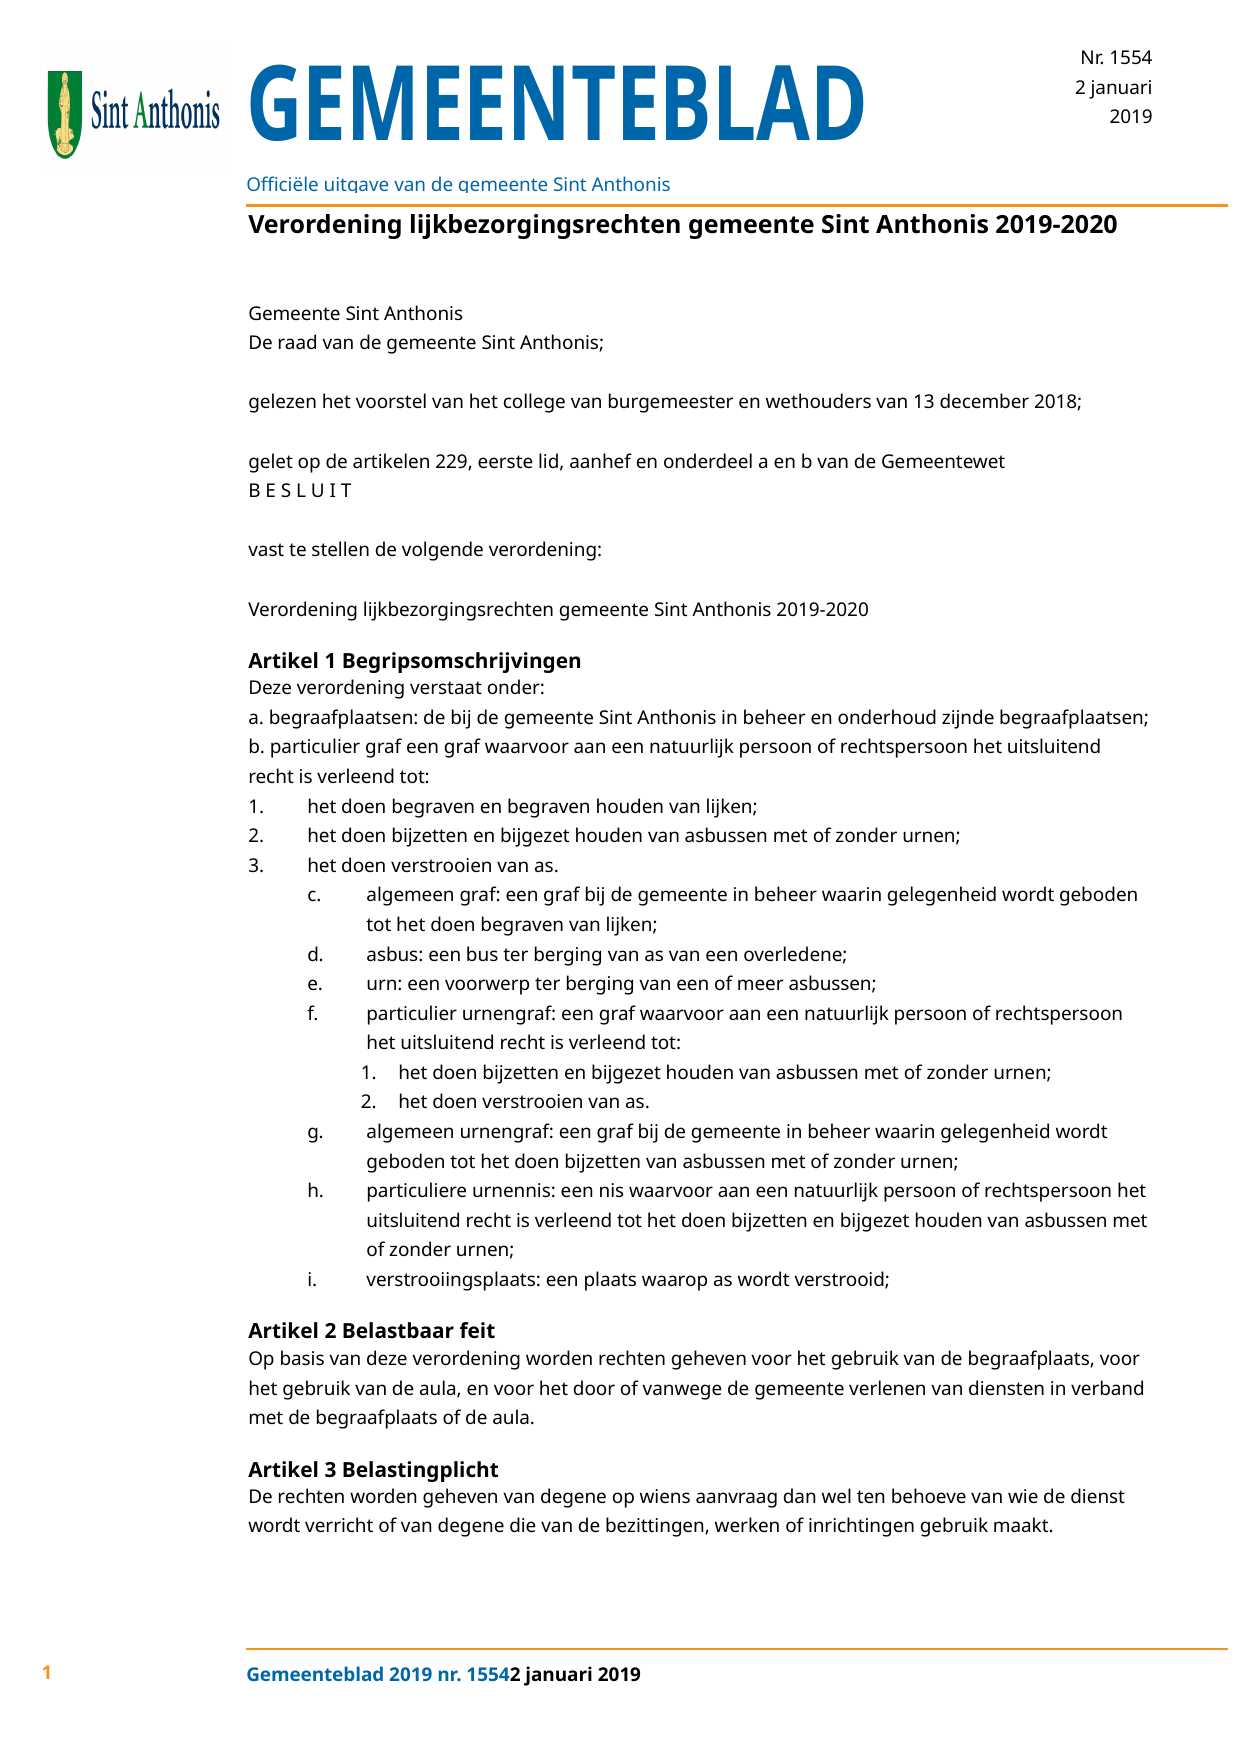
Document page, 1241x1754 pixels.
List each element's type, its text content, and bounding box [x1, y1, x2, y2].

list het doen verstrooien van as. [361, 1089, 1152, 1114]
list het doen bijzetten en bijgezet houden van asbussen met of zonder urnen; [361, 1059, 1152, 1085]
list asbus: een bus ter berging van as van een overledene; [307, 941, 1152, 967]
text De rechten worden geheven van degene op wiens aanvraag dan wel ten behoeve van wie de dienst wordt verricht of van degene die van de bezittingen, werken of inrichtingen gebruik maakt. [248, 1483, 1152, 1538]
text B E S L U I T [248, 477, 1152, 503]
text gelezen het voorstel van het college van burgemeester en wethouders van 13 december 2018; [248, 389, 1152, 414]
text Verordening lijkbezorgingsrechten gemeente Sint Anthonis 2019-2020 [248, 207, 1152, 241]
text Artikel 1 Begripsomschrijvingen [248, 646, 1152, 674]
list algemeen graf: een graf bij de gemeente in beheer waarin gelegenheid wordt geboden tot het doen begraven van lijken; [307, 882, 1152, 937]
text vast te stellen de volgende verordening: [248, 537, 1152, 562]
text a. begraafplaatsen: de bij de gemeente Sint Anthonis in beheer en onderhoud zijnde begraafplaatsen; [248, 704, 1152, 730]
text Op basis van deze verordening worden rechten geheven voor het gebruik van de begraafplaats, voor het gebruik van de aula, en voor het door of vanwege de gemeente verlenen van diensten in verband met de begraafplaats of de aula. [248, 1345, 1152, 1430]
text Gemeente Sint Anthonis [248, 300, 1152, 326]
text De raad van de gemeente Sint Anthonis; [248, 329, 1152, 355]
text b. particulier graf een graf waarvoor aan een natuurlijk persoon of rechtspersoon het uitsluitend recht is verleend tot: [248, 734, 1152, 789]
text Verordening lijkbezorgingsrechten gemeente Sint Anthonis 2019-2020 [248, 596, 1152, 621]
text gelet op de artikelen 229, eerste lid, aanhef en onderdeel a en b van de Gemeentewet [248, 448, 1152, 473]
list particulier urnengraf: een graf waarvoor aan een natuurlijk persoon of rechtspersoon het uitsluitend recht is verleend tot: [307, 1000, 1152, 1055]
list particuliere urnennis: een nis waarvoor aan een natuurlijk persoon of rechtspersoon het uitsluitend recht is verleend tot het doen bijzetten en bijgezet houden van asbussen met of zonder urnen; [307, 1177, 1152, 1262]
list het doen verstrooien van as. [248, 852, 1152, 878]
list het doen bijzetten en bijgezet houden van asbussen met of zonder urnen; [248, 822, 1152, 848]
list het doen begraven en begraven houden van lijken; [248, 793, 1152, 819]
text Artikel 2 Belastbaar feit [248, 1317, 1152, 1345]
text Deze verordening verstaat onder: [248, 674, 1152, 700]
list algemeen urnengraf: een graf bij de gemeente in beheer waarin gelegenheid wordt geboden tot het doen bijzetten van asbussen met of zonder urnen; [307, 1118, 1152, 1174]
text Artikel 3 Belastingplicht [248, 1455, 1152, 1483]
list urn: een voorwerp ter berging van een of meer asbussen; [307, 970, 1152, 996]
picture [41, 47, 231, 172]
list verstrooiingsplaats: een plaats waarop as wordt verstrooid; [307, 1266, 1152, 1292]
